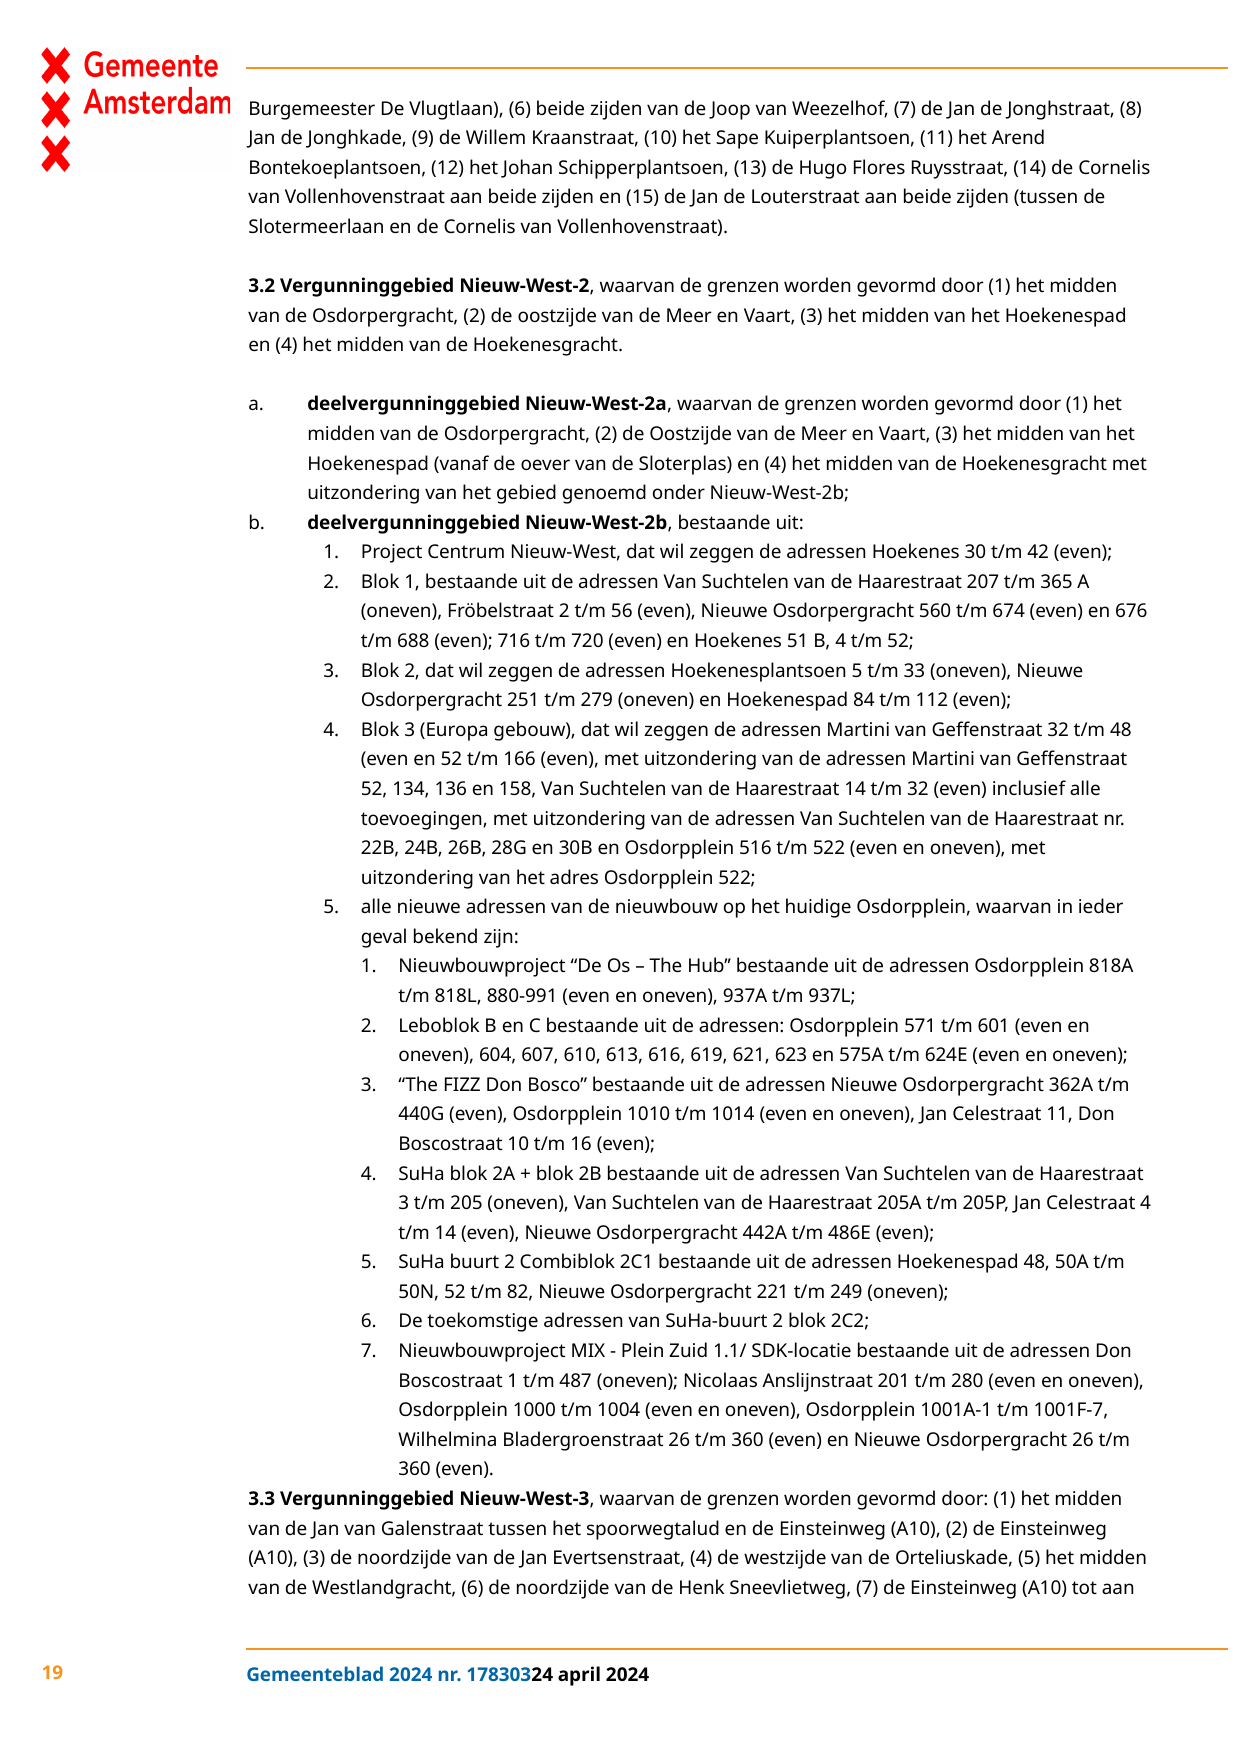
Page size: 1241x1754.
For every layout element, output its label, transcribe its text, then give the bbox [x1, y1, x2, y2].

list Leboblok B en C bestaande uit de adressen: Osdorpplein 571 t/m 601 (even en oneven), 604, 607, 610, 613, 616, 619, 621, 623 en 575A t/m 624E (even en oneven); [361, 1012, 1152, 1067]
text 3.2 Vergunninggebied Nieuw-West-2, waarvan de grenzen worden gevormd door (1) het midden van de Osdorpergracht, (2) de oostzijde van de Meer en Vaart, (3) het midden van het Hoekenespad en (4) het midden van de Hoekenesgracht. [248, 272, 1152, 357]
list alle nieuwe adressen van de nieuwbouw op het huidige Osdorpplein, waarvan in ieder geval bekend zijn: [323, 893, 1152, 949]
list SuHa buurt 2 Combiblok 2C1 bestaande uit de adressen Hoekenespad 48, 50A t/m 50N, 52 t/m 82, Nieuwe Osdorpergracht 221 t/m 249 (oneven); [361, 1248, 1152, 1304]
list Nieuwbouwproject “De Os – The Hub’’ bestaande uit de adressen Osdorpplein 818A t/m 818L, 880-991 (even en oneven), 937A t/m 937L; [361, 953, 1152, 1008]
list “The FIZZ Don Bosco” bestaande uit de adressen Nieuwe Osdorpergracht 362A t/m 440G (even), Osdorpplein 1010 t/m 1014 (even en oneven), Jan Celestraat 11, Don Boscostraat 10 t/m 16 (even); [361, 1071, 1152, 1156]
list deelvergunninggebied Nieuw-West-2a, waarvan de grenzen worden gevormd door (1) het midden van de Osdorpergracht, (2) de Oostzijde van de Meer en Vaart, (3) het midden van het Hoekenespad (vanaf de oever van de Sloterplas) en (4) het midden van de Hoekenesgracht met uitzondering van het gebied genoemd onder Nieuw-West-2b; [248, 391, 1152, 505]
picture [41, 47, 231, 172]
text 3.3 Vergunninggebied Nieuw-West-3, waarvan de grenzen worden gevormd door: (1) het midden van de Jan van Galenstraat tussen het spoorwegtalud en de Einsteinweg (A10), (2) de Einsteinweg (A10), (3) de noordzijde van de Jan Evertsenstraat, (4) de westzijde van de Orteliuskade, (5) het midden van de Westlandgracht, (6) de noordzijde van de Henk Sneevlietweg, (7) de Einsteinweg (A10) tot aan [248, 1485, 1152, 1600]
list Nieuwbouwproject MIX - Plein Zuid 1.1/ SDK-locatie bestaande uit de adressen Don Boscostraat 1 t/m 487 (oneven); Nicolaas Anslijnstraat 201 t/m 280 (even en oneven), Osdorpplein 1000 t/m 1004 (even en oneven), Osdorpplein 1001A-1 t/m 1001F-7, Wilhelmina Bladergroenstraat 26 t/m 360 (even) en Nieuwe Osdorpergracht 26 t/m 360 (even). [361, 1337, 1152, 1481]
list deelvergunninggebied Nieuw-West-2b, bestaande uit: [248, 509, 1152, 535]
list Blok 3 (Europa gebouw), dat wil zeggen de adressen Martini van Geffenstraat 32 t/m 48 (even en 52 t/m 166 (even), met uitzondering van de adressen Martini van Geffenstraat 52, 134, 136 en 158, Van Suchtelen van de Haarestraat 14 t/m 32 (even) inclusief alle toevoegingen, met uitzondering van de adressen Van Suchtelen van de Haarestraat nr. 22B, 24B, 26B, 28G en 30B en Osdorpplein 516 t/m 522 (even en oneven), met uitzondering van het adres Osdorpplein 522; [323, 716, 1152, 890]
list Project Centrum Nieuw-West, dat wil zeggen de adressen Hoekenes 30 t/m 42 (even); [323, 538, 1152, 564]
list Blok 1, bestaande uit de adressen Van Suchtelen van de Haarestraat 207 t/m 365 A (oneven), Fröbelstraat 2 t/m 56 (even), Nieuwe Osdorpergracht 560 t/m 674 (even) en 676 t/m 688 (even); 716 t/m 720 (even) en Hoekenes 51 B, 4 t/m 52; [323, 568, 1152, 653]
text Burgemeester De Vlugtlaan), (6) beide zijden van de Joop van Weezelhof, (7) de Jan de Jonghstraat, (8) Jan de Jonghkade, (9) de Willem Kraanstraat, (10) het Sape Kuiperplantsoen, (11) het Arend Bontekoeplantsoen, (12) het Johan Schipperplantsoen, (13) de Hugo Flores Ruysstraat, (14) de Cornelis van Vollenhovenstraat aan beide zijden en (15) de Jan de Louterstraat aan beide zijden (tussen de Slotermeerlaan en de Cornelis van Vollenhovenstraat). [248, 95, 1152, 239]
list SuHa blok 2A + blok 2B bestaande uit de adressen Van Suchtelen van de Haarestraat 3 t/m 205 (oneven), Van Suchtelen van de Haarestraat 205A t/m 205P, Jan Celestraat 4 t/m 14 (even), Nieuwe Osdorpergracht 442A t/m 486E (even); [361, 1160, 1152, 1245]
list De toekomstige adressen van SuHa-buurt 2 blok 2C2; [361, 1308, 1152, 1333]
list Blok 2, dat wil zeggen de adressen Hoekenesplantsoen 5 t/m 33 (oneven), Nieuwe Osdorpergracht 251 t/m 279 (oneven) en Hoekenespad 84 t/m 112 (even); [323, 657, 1152, 712]
